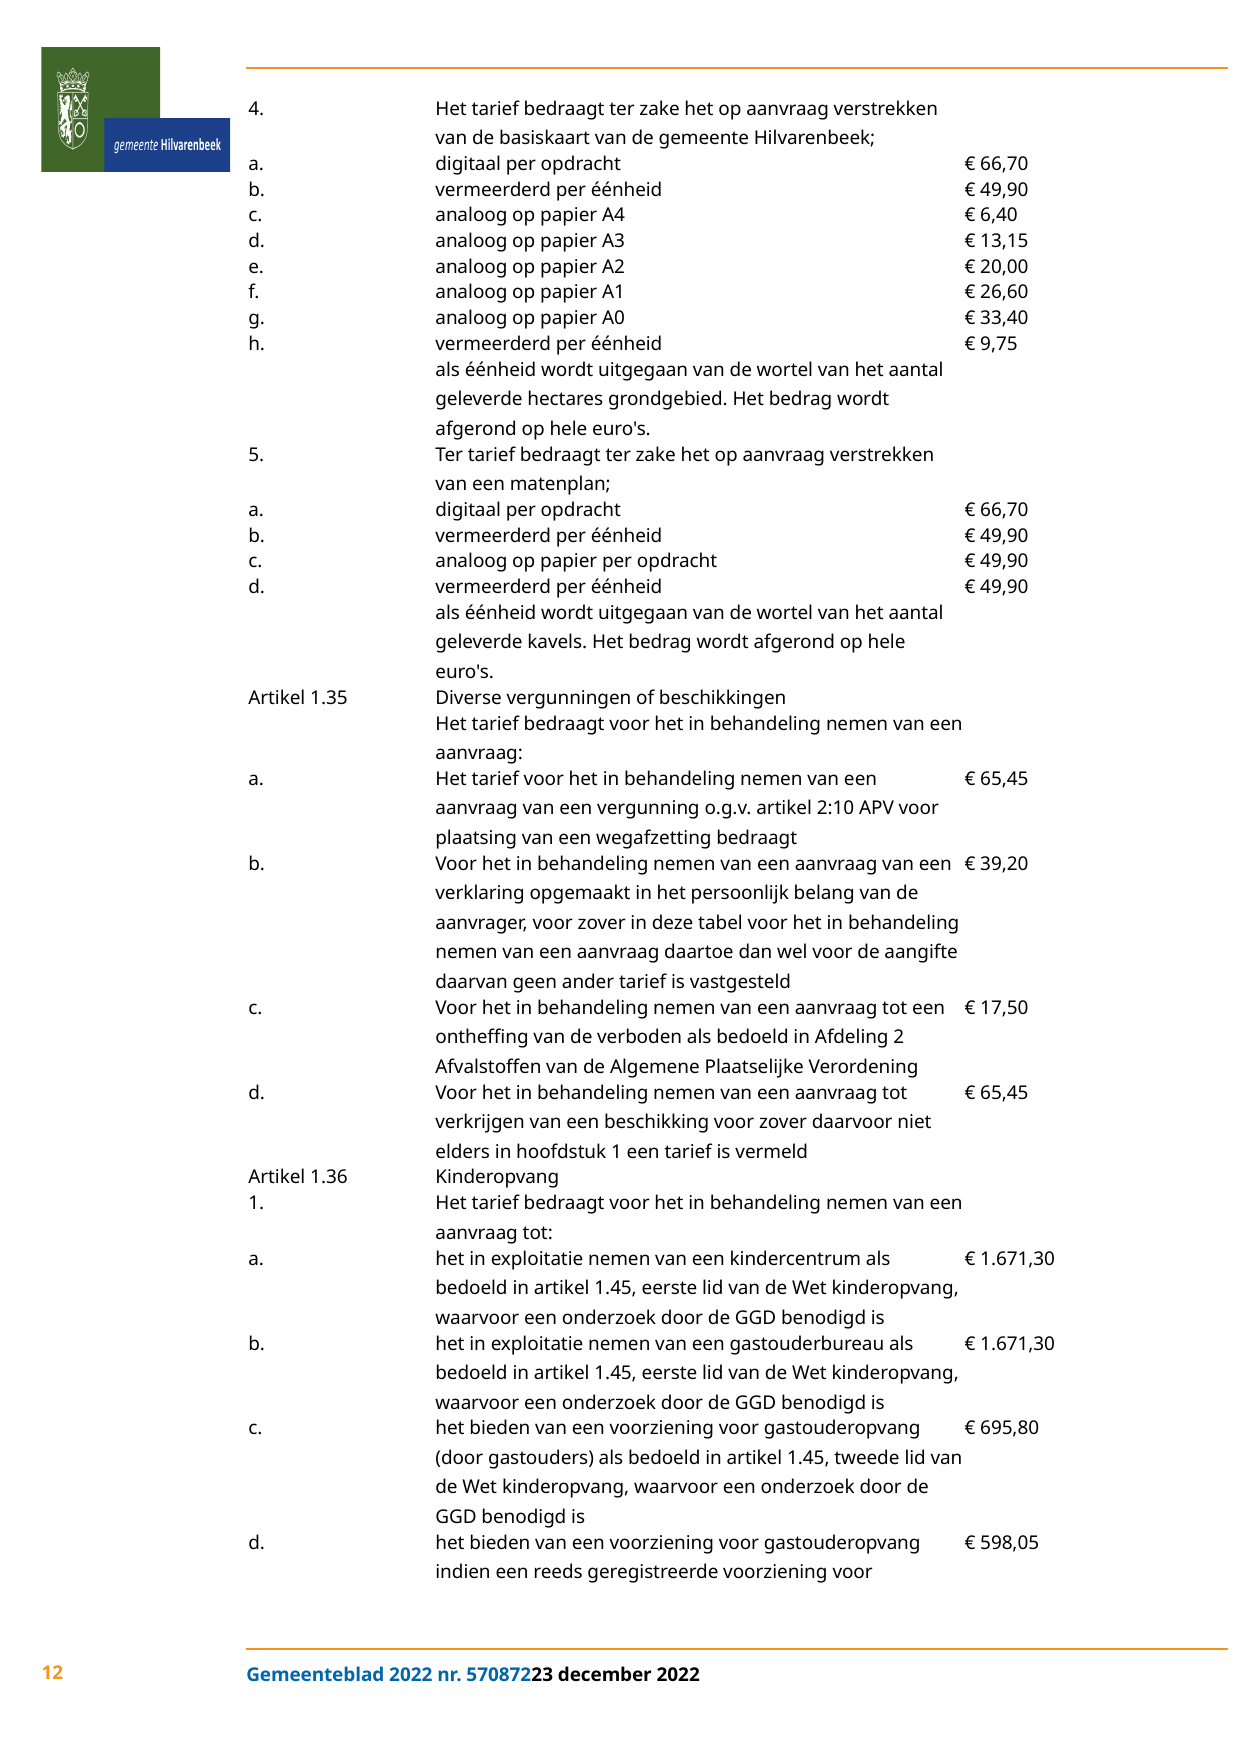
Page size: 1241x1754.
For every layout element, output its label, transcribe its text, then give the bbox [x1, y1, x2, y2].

table_cell c. [248, 548, 435, 573]
table_cell [964, 1190, 1152, 1245]
table_cell Het tarief bedraagt voor het in behandeling nemen van een aanvraag: [435, 710, 964, 765]
table_cell analoog op papier A1 [435, 279, 964, 304]
table_cell Het tarief bedraagt voor het in behandeling nemen van een aanvraag tot: [435, 1190, 964, 1245]
table_cell € 66,70 [964, 150, 1152, 176]
table_cell Het tarief voor het in behandeling nemen van een aanvraag van een vergunning o.g.v. artikel 2:10 APV voor plaatsing van een wegafzetting bedraagt [435, 765, 964, 850]
table_cell e. [248, 253, 435, 279]
table_cell vermeerderd per éénheid [435, 176, 964, 202]
table_cell € 695,80 [964, 1415, 1152, 1529]
table_cell [964, 710, 1152, 765]
table_cell € 49,90 [964, 548, 1152, 573]
table_cell digitaal per opdracht [435, 496, 964, 522]
table_cell [964, 599, 1152, 684]
table_cell d. [248, 1529, 435, 1584]
table_cell b. [248, 850, 435, 994]
table_cell € 1.671,30 [964, 1330, 1152, 1414]
table_cell c. [248, 994, 435, 1079]
table_cell 1. [248, 1190, 435, 1245]
table_cell h. [248, 330, 435, 356]
table_cell Artikel 1.36 [248, 1164, 435, 1189]
table_cell Ter tarief bedraagt ter zake het op aanvraag verstrekken van een matenplan; [435, 441, 964, 496]
table_cell [248, 356, 435, 441]
table_cell het bieden van een voorziening voor gastouderopvang (door gastouders) als bedoeld in artikel 1.45, tweede lid van de Wet kinderopvang, waarvoor een onderzoek door de GGD benodigd is [435, 1415, 964, 1529]
table_cell a. [248, 1245, 435, 1330]
table_cell Kinderopvang [435, 1164, 964, 1189]
table_cell Voor het in behandeling nemen van een aanvraag van een verklaring opgemaakt in het persoonlijk belang van de aanvrager, voor zover in deze tabel voor het in behandeling nemen van een aanvraag daartoe dan wel voor de aangifte daarvan geen ander tarief is vastgesteld [435, 850, 964, 994]
table_cell 5. [248, 441, 435, 496]
table_cell € 49,90 [964, 522, 1152, 548]
table_cell a. [248, 150, 435, 176]
table_cell € 26,60 [964, 279, 1152, 304]
table_cell analoog op papier A2 [435, 253, 964, 279]
table_cell vermeerderd per éénheid [435, 522, 964, 548]
table_cell a. [248, 765, 435, 850]
table_cell Diverse vergunningen of beschikkingen [435, 684, 964, 710]
table_cell € 20,00 [964, 253, 1152, 279]
table_cell € 33,40 [964, 305, 1152, 330]
table_cell b. [248, 522, 435, 548]
table_cell analoog op papier A4 [435, 202, 964, 227]
table_cell € 6,40 [964, 202, 1152, 227]
table_cell f. [248, 279, 435, 304]
table_cell € 49,90 [964, 573, 1152, 599]
table_cell [248, 710, 435, 765]
table_cell a. [248, 496, 435, 522]
table_cell c. [248, 202, 435, 227]
table_cell Voor het in behandeling nemen van een aanvraag tot een ontheffing van de verboden als bedoeld in Afdeling 2 Afvalstoffen van de Algemene Plaatselijke Verordening [435, 994, 964, 1079]
table_cell g. [248, 305, 435, 330]
table_cell € 13,15 [964, 227, 1152, 253]
table_cell € 39,20 [964, 850, 1152, 994]
table_cell [964, 356, 1152, 441]
table_cell € 66,70 [964, 496, 1152, 522]
table_cell als éénheid wordt uitgegaan van de wortel van het aantal geleverde hectares grondgebied. Het bedrag wordt afgerond op hele euro's. [435, 356, 964, 441]
table_cell d. [248, 573, 435, 599]
table_cell analoog op papier A3 [435, 227, 964, 253]
table_cell het bieden van een voorziening voor gastouderopvang indien een reeds geregistreerde voorziening voor [435, 1529, 964, 1584]
table_cell [964, 95, 1152, 150]
picture [41, 47, 231, 172]
table_cell analoog op papier A0 [435, 305, 964, 330]
table_cell [964, 684, 1152, 710]
table_cell € 9,75 [964, 330, 1152, 356]
table_cell vermeerderd per éénheid [435, 330, 964, 356]
table_cell Voor het in behandeling nemen van een aanvraag tot verkrijgen van een beschikking voor zover daarvoor niet elders in hoofdstuk 1 een tarief is vermeld [435, 1079, 964, 1164]
table_cell € 49,90 [964, 176, 1152, 202]
table_cell Het tarief bedraagt ter zake het op aanvraag verstrekken van de basiskaart van de gemeente Hilvarenbeek; [435, 95, 964, 150]
table_cell € 1.671,30 [964, 1245, 1152, 1330]
table_cell digitaal per opdracht [435, 150, 964, 176]
table_cell [964, 1164, 1152, 1189]
table_cell het in exploitatie nemen van een kindercentrum als bedoeld in artikel 1.45, eerste lid van de Wet kinderopvang, waarvoor een onderzoek door de GGD benodigd is [435, 1245, 964, 1330]
table_cell b. [248, 1330, 435, 1414]
table_cell c. [248, 1415, 435, 1529]
table_cell € 65,45 [964, 765, 1152, 850]
table_cell als éénheid wordt uitgegaan van de wortel van het aantal geleverde kavels. Het bedrag wordt afgerond op hele euro's. [435, 599, 964, 684]
table_cell Artikel 1.35 [248, 684, 435, 710]
table_cell € 65,45 [964, 1079, 1152, 1164]
table_cell analoog op papier per opdracht [435, 548, 964, 573]
table_cell d. [248, 227, 435, 253]
table_cell b. [248, 176, 435, 202]
table_cell [964, 441, 1152, 496]
table_cell € 17,50 [964, 994, 1152, 1079]
table_cell [248, 599, 435, 684]
table_cell d. [248, 1079, 435, 1164]
table_cell € 598,05 [964, 1529, 1152, 1584]
table_cell het in exploitatie nemen van een gastouderbureau als bedoeld in artikel 1.45, eerste lid van de Wet kinderopvang, waarvoor een onderzoek door de GGD benodigd is [435, 1330, 964, 1414]
table_cell vermeerderd per éénheid [435, 573, 964, 599]
table_cell 4. [248, 95, 435, 150]
